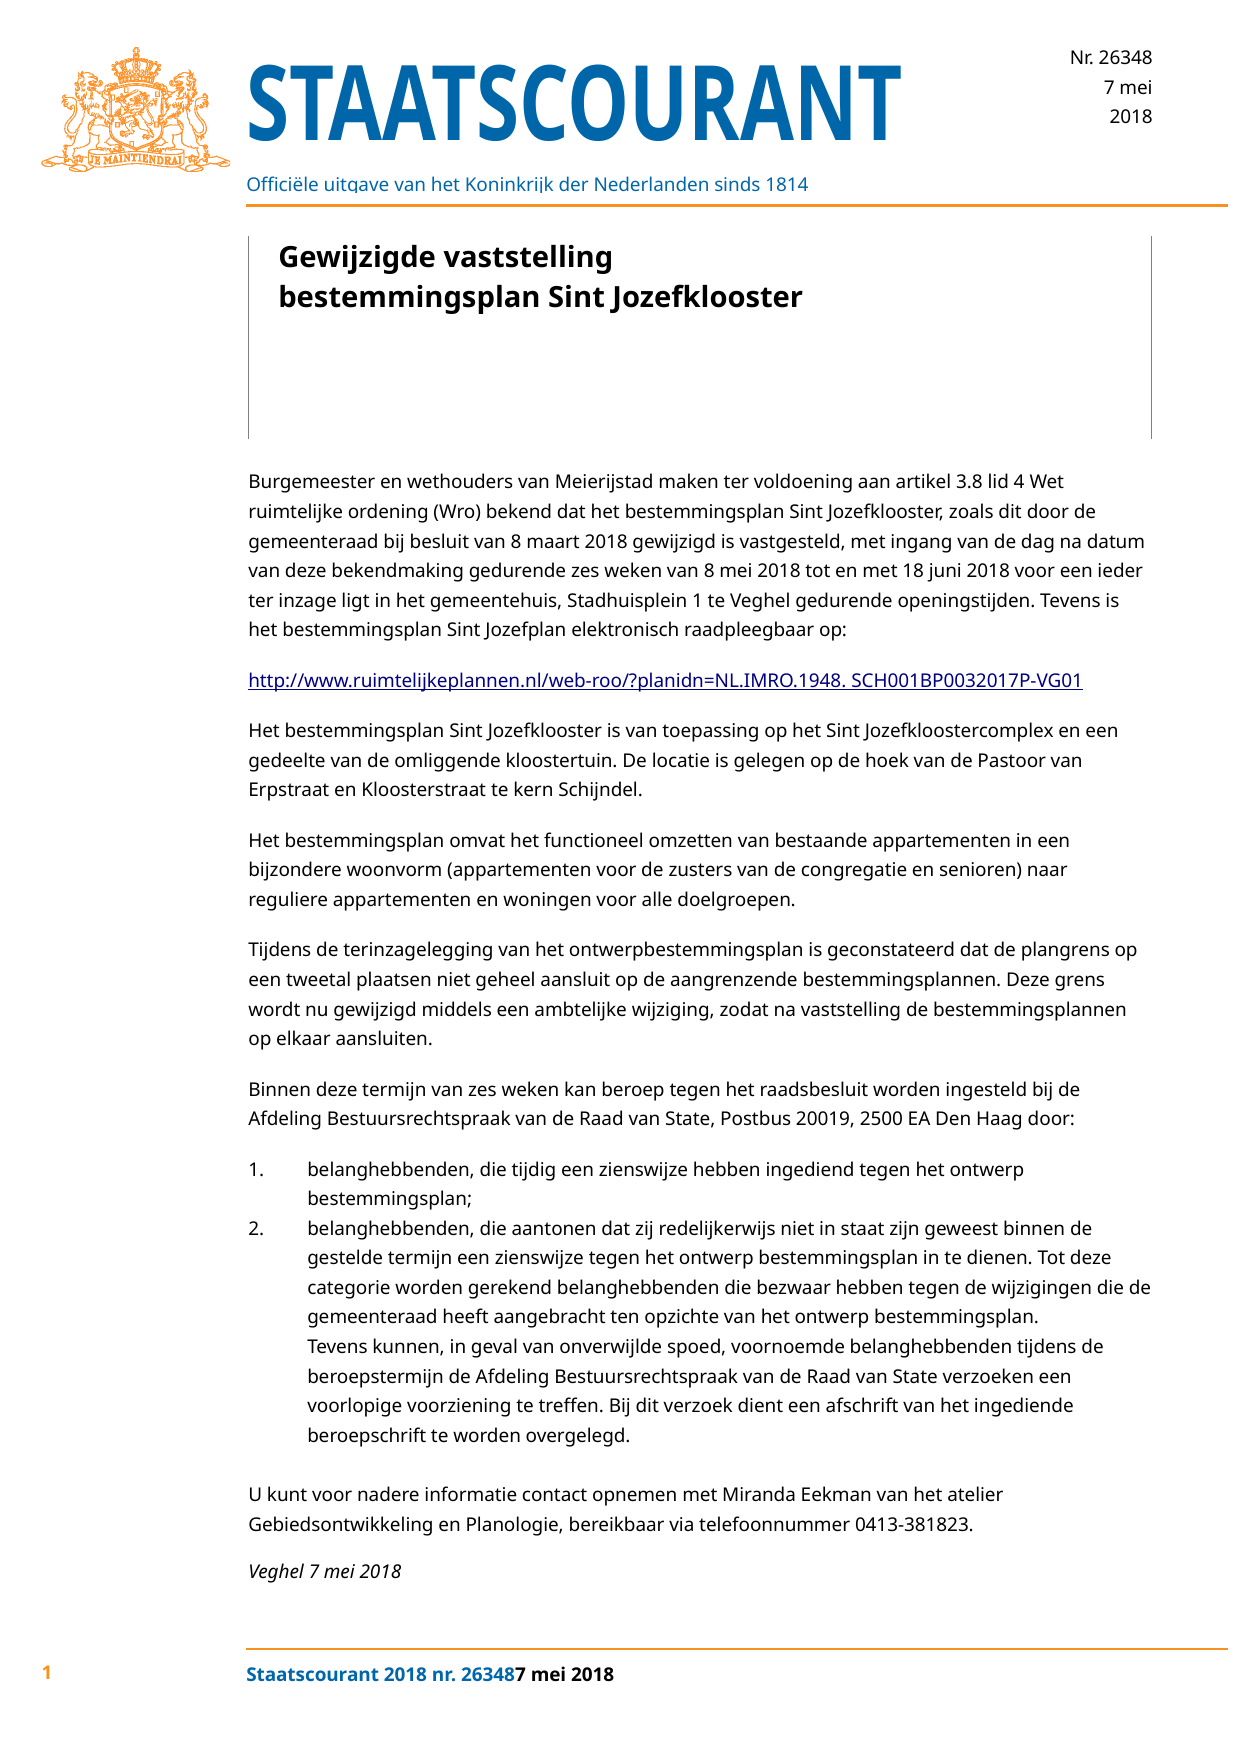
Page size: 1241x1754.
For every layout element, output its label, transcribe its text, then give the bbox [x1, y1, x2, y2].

text U kunt voor nadere informatie contact opnemen met Miranda Eekman van het atelier Gebiedsontwikkeling en Planologie, bereikbaar via telefoonnummer 0413-381823. [248, 1481, 1152, 1536]
list belanghebbenden, die tijdig een zienswijze hebben ingediend tegen het ontwerp bestemmingsplan; [248, 1156, 1152, 1211]
list Tevens kunnen, in geval van onverwijlde spoed, voornoemde belanghebbenden tijdens de beroepstermijn de Afdeling Bestuursrechtspraak van de Raad van State verzoeken een voorlopige voorziening te treffen. Bij dit verzoek dient een afschrift van het ingediende beroepschrift te worden overgelegd. [248, 1333, 1152, 1448]
text Tijdens de terinzagelegging van het ontwerpbestemmingsplan is geconstateerd dat de plangrens op een tweetal plaatsen niet geheel aansluit op de aangrenzende bestemmingsplannen. Deze grens wordt nu gewijzigd middels een ambtelijke wijziging, zodat na vaststelling de bestemmingsplannen op elkaar aansluiten. [248, 937, 1152, 1051]
picture [912, 236, 1090, 414]
picture [41, 47, 231, 172]
table_header Gewijzigde vaststelling bestemmingsplan Sint Jozefklooster [249, 236, 850, 439]
table_header [1090, 236, 1151, 413]
text Burgemeester en wethouders van Meierijstad maken ter voldoening aan artikel 3.8 lid 4 Wet ruimtelijke ordening (Wro) bekend dat het bestemmingsplan Sint Jozefklooster, zoals dit door de gemeenteraad bij besluit van 8 maart 2018 gewijzigd is vastgesteld, met ingang van de dag na datum van deze bekendmaking gedurende zes weken van 8 mei 2018 tot en met 18 juni 2018 voor een ieder ter inzage ligt in het gemeentehuis, Stadhuisplein 1 te Veghel gedurende openingstijden. Tevens is het bestemmingsplan Sint Jozefplan elektronisch raadpleegbaar op: [248, 469, 1152, 642]
text http://www.ruimtelijkeplannen.nl/web-roo/?planidn=NL.IMRO.1948. SCH001BP0032017P-VG01 [248, 667, 1152, 693]
table_header [850, 236, 912, 413]
list belanghebbenden, die aantonen dat zij redelijkerwijs niet in staat zijn geweest binnen de gestelde termijn een zienswijze tegen het ontwerp bestemmingsplan in te dienen. Tot deze categorie worden gerekend belanghebbenden die bezwaar hebben tegen de wijzigingen die de gemeenteraad heeft aangebracht ten opzichte van het ontwerp bestemmingsplan. [248, 1215, 1152, 1329]
text Het bestemmingsplan Sint Jozefklooster is van toepassing op het Sint Jozefkloostercomplex en een gedeelte van de omliggende kloostertuin. De locatie is gelegen op de hoek van de Pastoor van Erpstraat en Kloosterstraat te kern Schijndel. [248, 717, 1152, 802]
text Veghel 7 mei 2018 [248, 1558, 1152, 1584]
text Het bestemmingsplan omvat het functioneel omzetten van bestaande appartementen in een bijzondere woonvorm (appartementen voor de zusters van de congregatie en senioren) naar reguliere appartementen en woningen voor alle doelgroepen. [248, 827, 1152, 912]
text Binnen deze termijn van zes weken kan beroep tegen het raadsbesluit worden ingesteld bij de Afdeling Bestuursrechtspraak van de Raad van State, Postbus 20019, 2500 EA Den Haag door: [248, 1076, 1152, 1131]
table_header [850, 414, 1151, 439]
